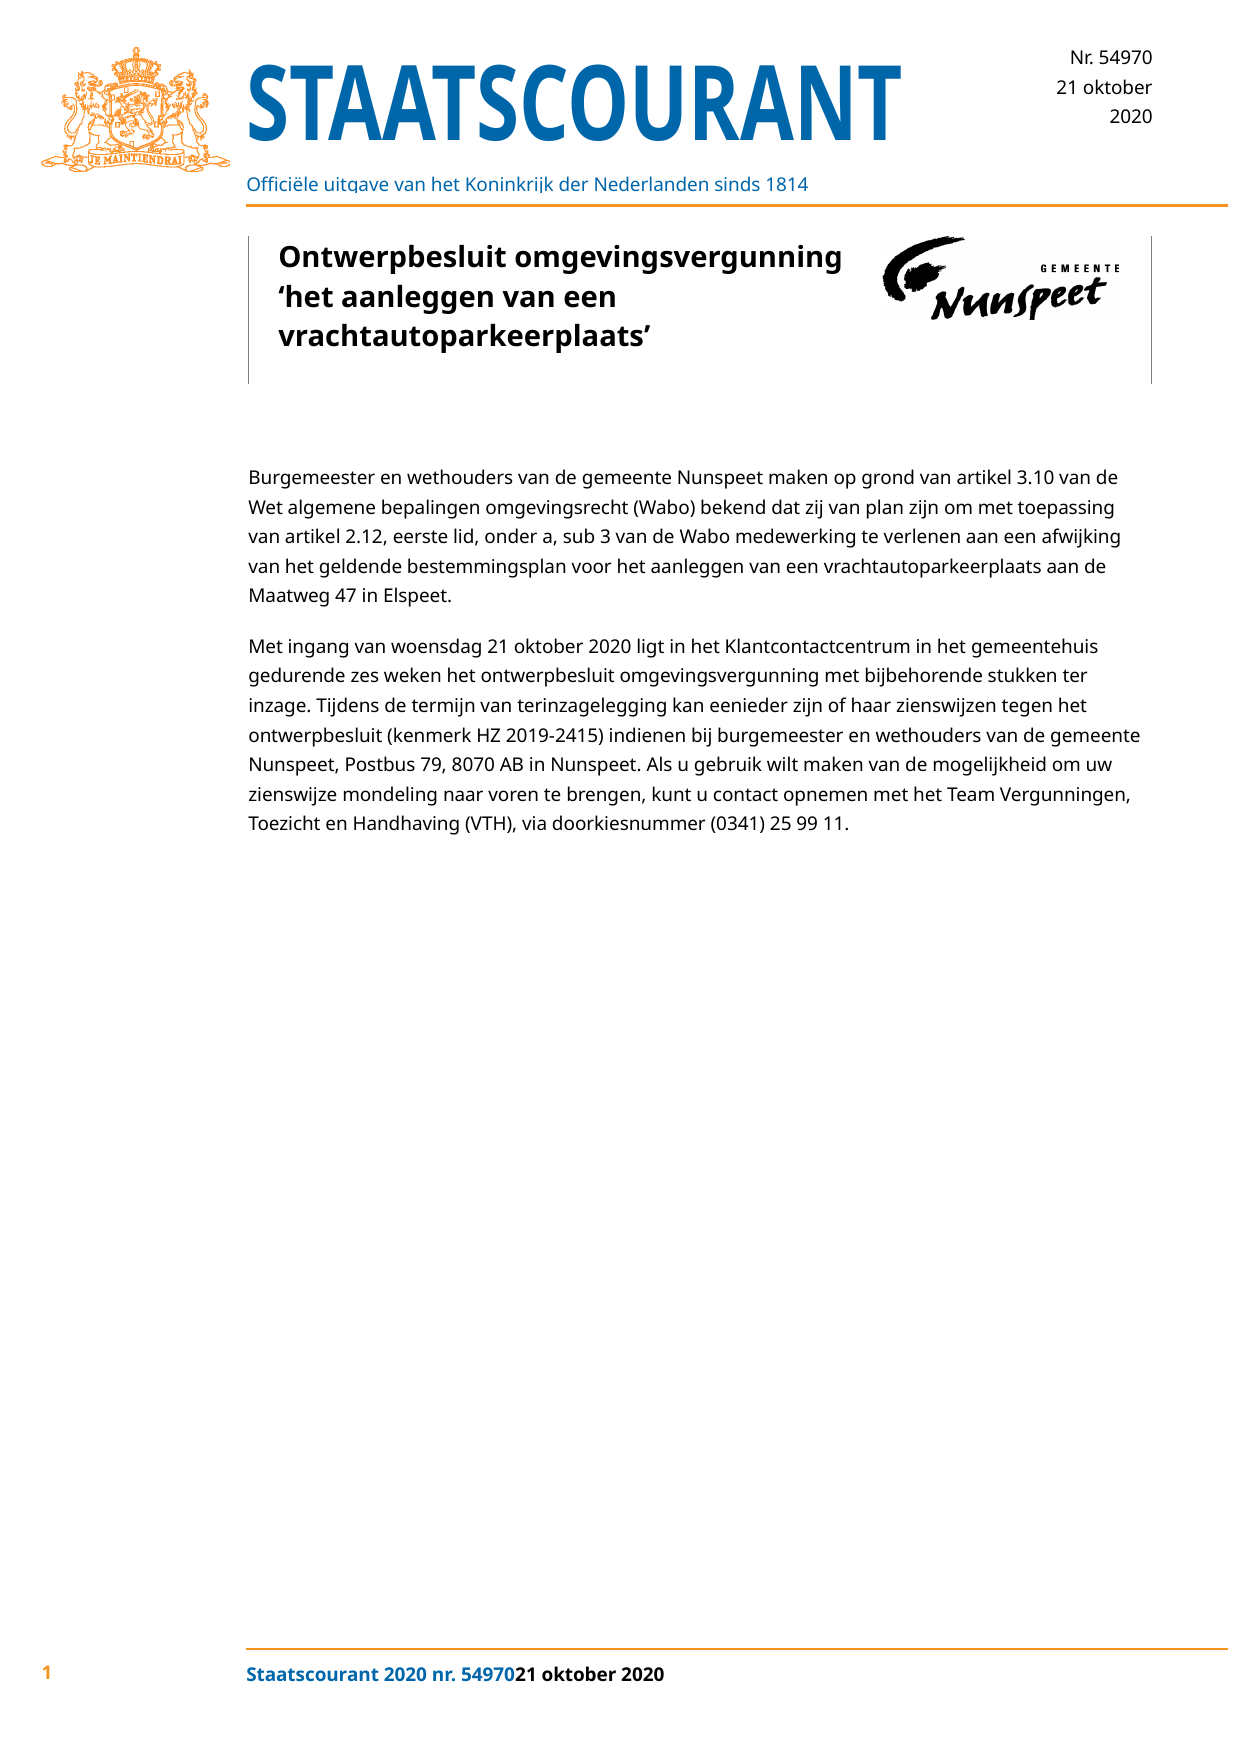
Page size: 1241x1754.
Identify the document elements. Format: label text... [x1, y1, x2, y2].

picture [882, 236, 1119, 320]
text Met ingang van woensdag 21 oktober 2020 ligt in het Klantcontactcentrum in het gemeentehuis gedurende zes weken het ontwerpbesluit omgevingsvergunning met bijbehorende stukken ter inzage. Tijdens de termijn van terinzagelegging kan eenieder zijn of haar zienswijzen tegen het ontwerpbesluit (kenmerk HZ 2019-2415) indienen bij burgemeester en wethouders van de gemeente Nunspeet, Postbus 79, 8070 AB in Nunspeet. Als u gebruik wilt maken van de mogelijkheid om uw zienswijze mondeling naar voren te brengen, kunt u contact opnemen met het Team Vergunningen, Toezicht en Handhaving (VTH), via doorkiesnummer (0341) 25 99 11. [248, 633, 1152, 836]
picture [41, 47, 231, 172]
table_header [850, 320, 1151, 384]
text Burgemeester en wethouders van de gemeente Nunspeet maken op grond van artikel 3.10 van de Wet algemene bepalingen omgevingsrecht (Wabo) bekend dat zij van plan zijn om met toepassing van artikel 2.12, eerste lid, onder a, sub 3 van de Wabo medewerking te verlenen aan een afwijking van het geldende bestemmingsplan voor het aanleggen van een vrachtautoparkeerplaats aan de Maatweg 47 in Elspeet. [248, 464, 1152, 608]
table_header [850, 236, 882, 319]
table_header [1119, 236, 1151, 319]
table_header Ontwerpbesluit omgevingsvergunning ‘het aanleggen van een vrachtautoparkeerplaats’ [249, 236, 850, 384]
